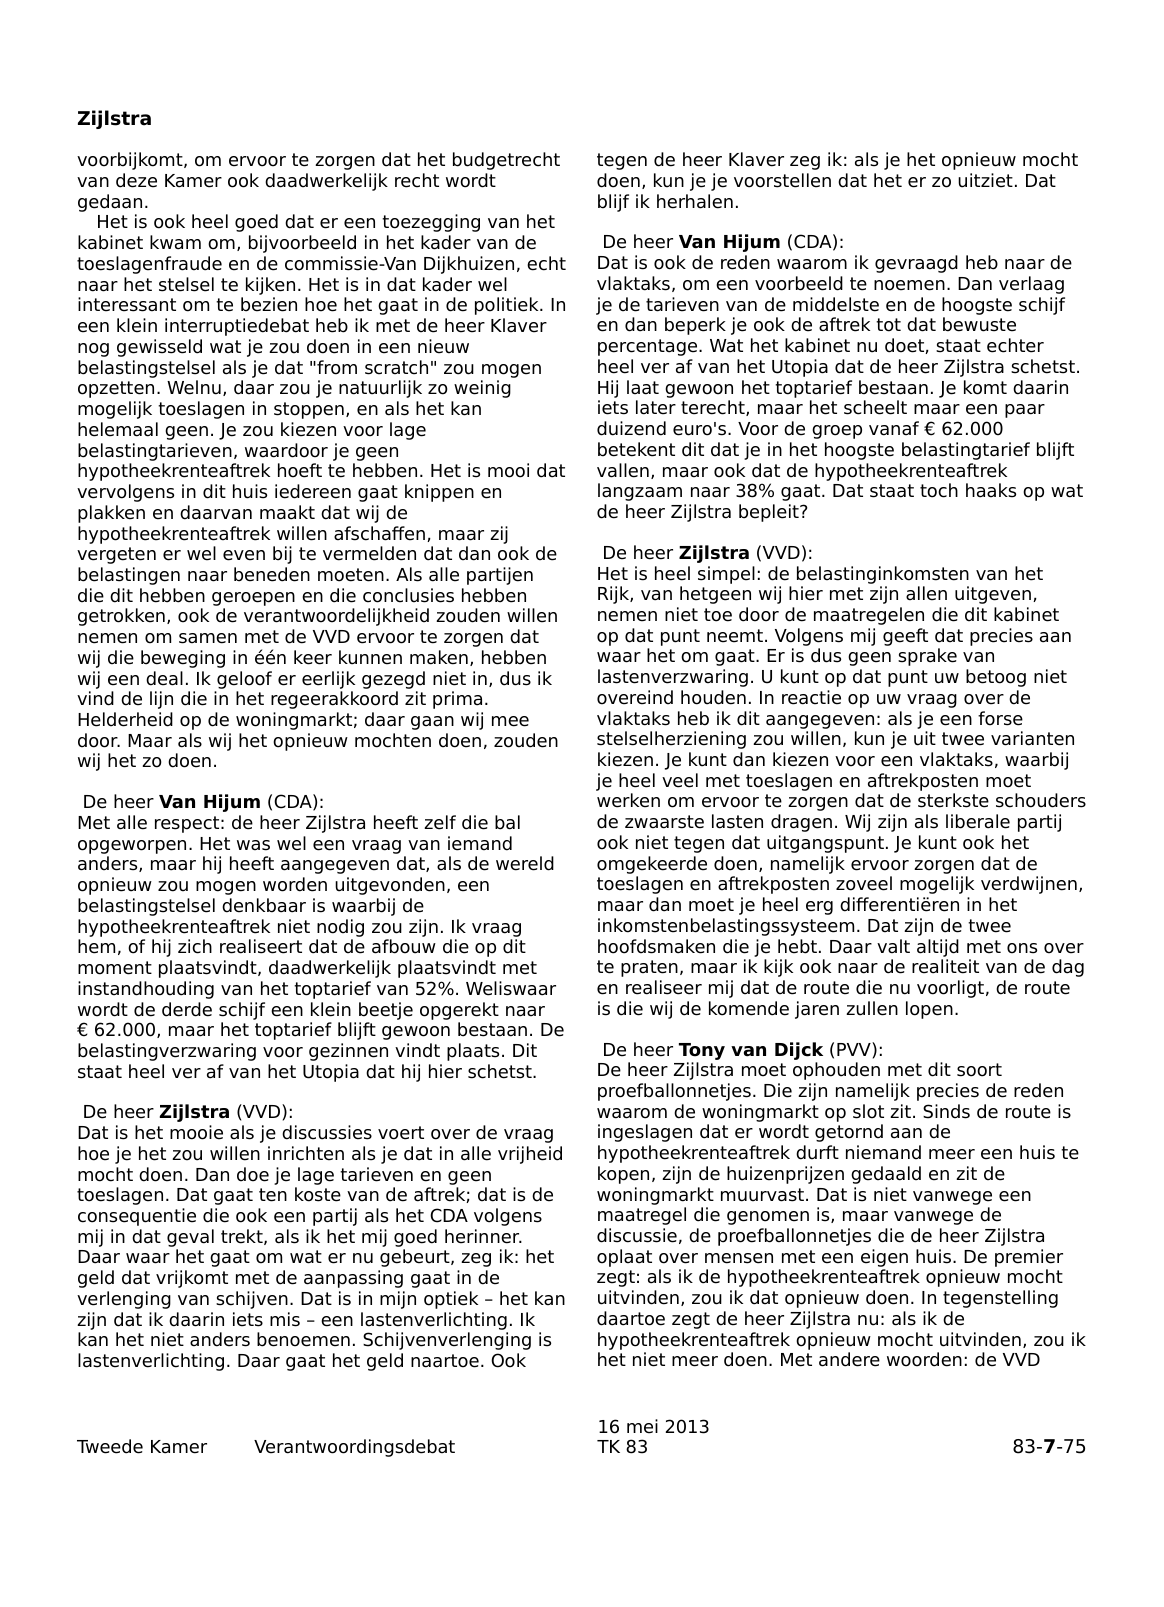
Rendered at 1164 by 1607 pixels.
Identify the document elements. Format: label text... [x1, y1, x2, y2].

text Met alle respect: de heer Zijlstra heeft zelf die bal opgeworpen. Het was wel een vraag van iemand anders, maar hij heeft aangegeven dat, als de wereld opnieuw zou mogen worden uitgevonden, een belastingstelsel denkbaar is waarbij de hypotheekrenteaftrek niet nodig zou zijn. Ik vraag hem, of hij zich realiseert dat de afbouw die op dit moment plaatsvindt, daadwerkelijk plaatsvindt met instandhouding van het toptarief van 52%. Weliswaar wordt de derde schijf een klein beetje opgerekt naar € 62.000, maar het toptarief blijft gewoon bestaan. De belastingverzwaring voor gezinnen vindt plaats. Dit staat heel ver af van het Utopia dat hij hier schetst. [77, 813, 567, 1082]
text Dat is ook de reden waarom ik gevraagd heb naar de vlaktaks, om een voorbeeld te noemen. Dan verlaag je de tarieven van de middelste en de hoogste schijf en dan beperk je ook de aftrek tot dat bewuste percentage. Wat het kabinet nu doet, staat echter heel ver af van het Utopia dat de heer Zijlstra schetst. Hij laat gewoon het toptarief bestaan. Je komt daarin iets later terecht, maar het scheelt maar een paar duizend euro's. Voor de groep vanaf € 62.000 betekent dit dat je in het hoogste belastingtarief blijft vallen, maar ook dat de hypotheekrenteaftrek langzaam naar 38% gaat. Dat staat toch haaks op wat de heer Zijlstra bepleit? [596, 253, 1087, 523]
text Dat is het mooie als je discussies voert over de vraag hoe je het zou willen inrichten als je dat in alle vrijheid mocht doen. Dan doe je lage tarieven en geen toeslagen. Dat gaat ten koste van de aftrek; dat is de consequentie die ook een partij als het CDA volgens mij in dat geval trekt, als ik het mij goed herinner. Daar waar het gaat om wat er nu gebeurt, zeg ik: het geld dat vrijkomt met de aanpassing gaat in de verlenging van schijven. Dat is in mijn optiek – het kan zijn dat ik daarin iets mis – een lastenverlichting. Ik kan het niet anders benoemen. Schijvenverlenging is lastenverlichting. Daar gaat het geld naartoe. Ook [77, 1123, 567, 1372]
text Het is ook heel goed dat er een toezegging van het kabinet kwam om, bijvoorbeeld in het kader van de toeslagenfraude en de commissie-Van Dijkhuizen, echt naar het stelsel te kijken. Het is in dat kader wel interessant om te bezien hoe het gaat in de politiek. In een klein interruptiedebat heb ik met de heer Klaver nog gewisseld wat je zou doen in een nieuw belastingstelsel als je dat "from scratch" zou mogen opzetten. Welnu, daar zou je natuurlijk zo weinig mogelijk toeslagen in stoppen, en als het kan helemaal geen. Je zou kiezen voor lage belastingtarieven, waardoor je geen hypotheekrenteaftrek hoeft te hebben. Het is mooi dat vervolgens in dit huis iedereen gaat knippen en plakken en daarvan maakt dat wij de hypotheekrenteaftrek willen afschaffen, maar zij vergeten er wel even bij te vermelden dat dan ook de belastingen naar beneden moeten. Als alle partijen die dit hebben geroepen en die conclusies hebben getrokken, ook de verantwoordelijkheid zouden willen nemen om samen met de VVD ervoor te zorgen dat wij die beweging in één keer kunnen maken, hebben wij een deal. Ik geloof er eerlijk gezegd niet in, dus ik vind de lijn die in het regeerakkoord zit prima. Helderheid op de woningmarkt; daar gaan wij mee door. Maar als wij het opnieuw mochten doen, zouden wij het zo doen. [77, 212, 567, 772]
text De heer Tony van Dijck (PVV): [596, 1039, 1087, 1060]
text Het is heel simpel: de belastinginkomsten van het Rijk, van hetgeen wij hier met zijn allen uitgeven, nemen niet toe door de maatregelen die dit kabinet op dat punt neemt. Volgens mij geeft dat precies aan waar het om gaat. Er is dus geen sprake van lastenverzwaring. U kunt op dat punt uw betoog niet overeind houden. In reactie op uw vraag over de vlaktaks heb ik dit aangegeven: als je een forse stelselherziening zou willen, kun je uit twee varianten kiezen. Je kunt dan kiezen voor een vlaktaks, waarbij je heel veel met toeslagen en aftrekposten moet werken om ervoor te zorgen dat de sterkste schouders de zwaarste lasten dragen. Wij zijn als liberale partij ook niet tegen dat uitgangspunt. Je kunt ook het omgekeerde doen, namelijk ervoor zorgen dat de toeslagen en aftrekposten zoveel mogelijk verdwijnen, maar dan moet je heel erg differentiëren in het inkomstenbelastingssysteem. Dat zijn de twee hoofdsmaken die je hebt. Daar valt altijd met ons over te praten, maar ik kijk ook naar de realiteit van de dag en realiseer mij dat de route die nu voorligt, de route is die wij de komende jaren zullen lopen. [596, 563, 1087, 1019]
text De heer Zijlstra moet ophouden met dit soort proefballonnetjes. Die zijn namelijk precies de reden waarom de woningmarkt op slot zit. Sinds de route is ingeslagen dat er wordt getornd aan de hypotheekrenteaftrek durft niemand meer een huis te kopen, zijn de huizenprijzen gedaald en zit de woningmarkt muurvast. Dat is niet vanwege een maatregel die genomen is, maar vanwege de discussie, de proefballonnetjes die de heer Zijlstra oplaat over mensen met een eigen huis. De premier zegt: als ik de hypotheekrenteaftrek opnieuw mocht uitvinden, zou ik dat opnieuw doen. In tegenstelling daartoe zegt de heer Zijlstra nu: als ik de hypotheekrenteaftrek opnieuw mocht uitvinden, zou ik het niet meer doen. Met andere woorden: de VVD [596, 1060, 1087, 1371]
text De heer Zijlstra (VVD): [77, 1102, 567, 1123]
text tegen de heer Klaver zeg ik: als je het opnieuw mocht doen, kun je je voorstellen dat het er zo uitziet. Dat blijf ik herhalen. [596, 150, 1087, 212]
text De heer Zijlstra (VVD): [596, 543, 1087, 563]
text voorbijkomt, om ervoor te zorgen dat het budgetrecht van deze Kamer ook daadwerkelijk recht wordt gedaan. [77, 150, 567, 212]
text De heer Van Hijum (CDA): [77, 792, 567, 813]
text De heer Van Hijum (CDA): [596, 232, 1087, 253]
